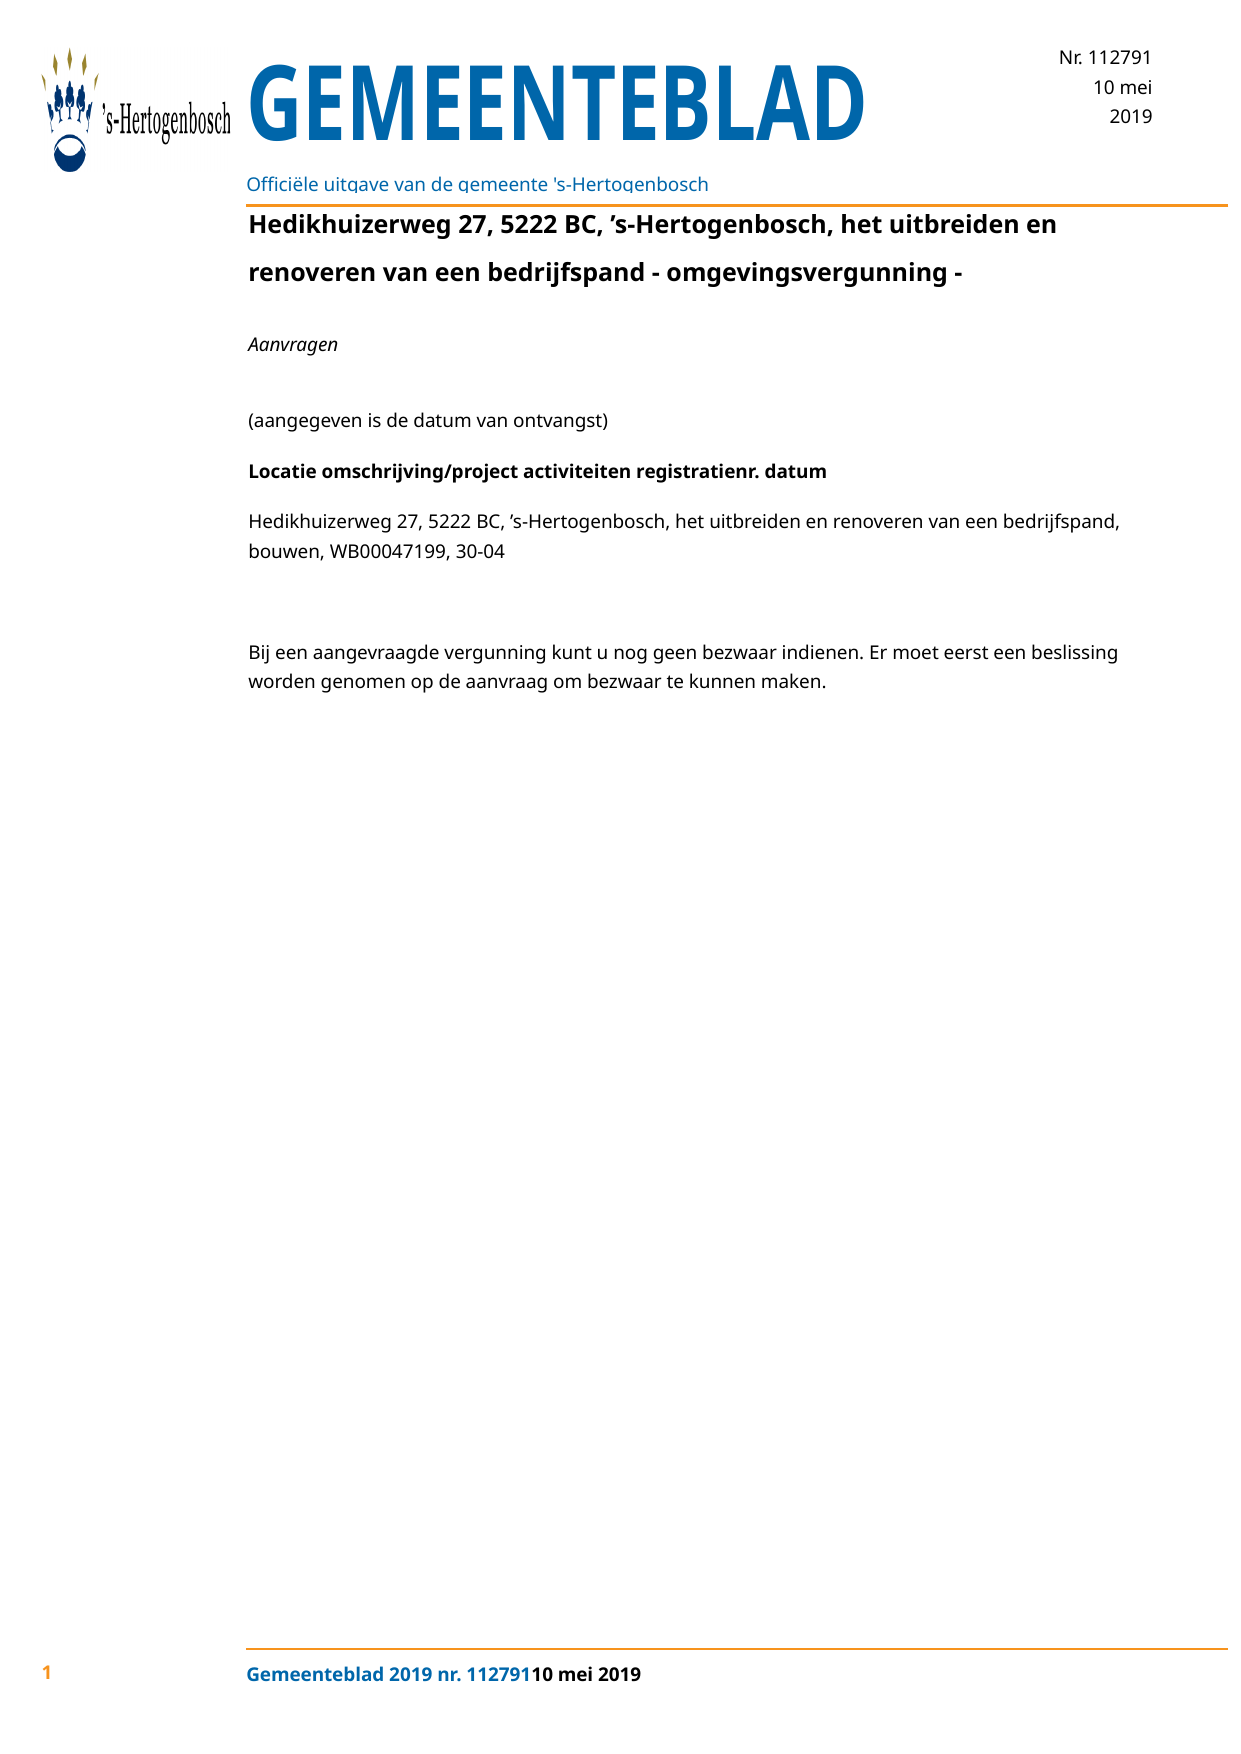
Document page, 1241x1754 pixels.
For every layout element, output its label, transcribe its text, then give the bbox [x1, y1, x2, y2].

text Bij een aangevraagde vergunning kunt u nog geen bezwaar indienen. Er moet eerst een beslissing worden genomen op de aanvraag om bezwaar te kunnen maken. [248, 639, 1152, 694]
text (aangegeven is de datum van ontvangst) [248, 408, 1152, 433]
text Locatie omschrijving/project activiteiten registratienr. datum [248, 458, 1152, 484]
picture [41, 47, 231, 172]
text Hedikhuizerweg 27, 5222 BC, ’s-Hertogenbosch, het uitbreiden en renoveren van een bedrijfspand, bouwen, WB00047199, 30-04 [248, 508, 1152, 564]
text Aanvragen [248, 331, 1152, 357]
text Hedikhuizerweg 27, 5222 BC, ’s-Hertogenbosch, het uitbreiden en renoveren van een bedrijfspand - omgevingsvergunning - [248, 207, 1152, 288]
